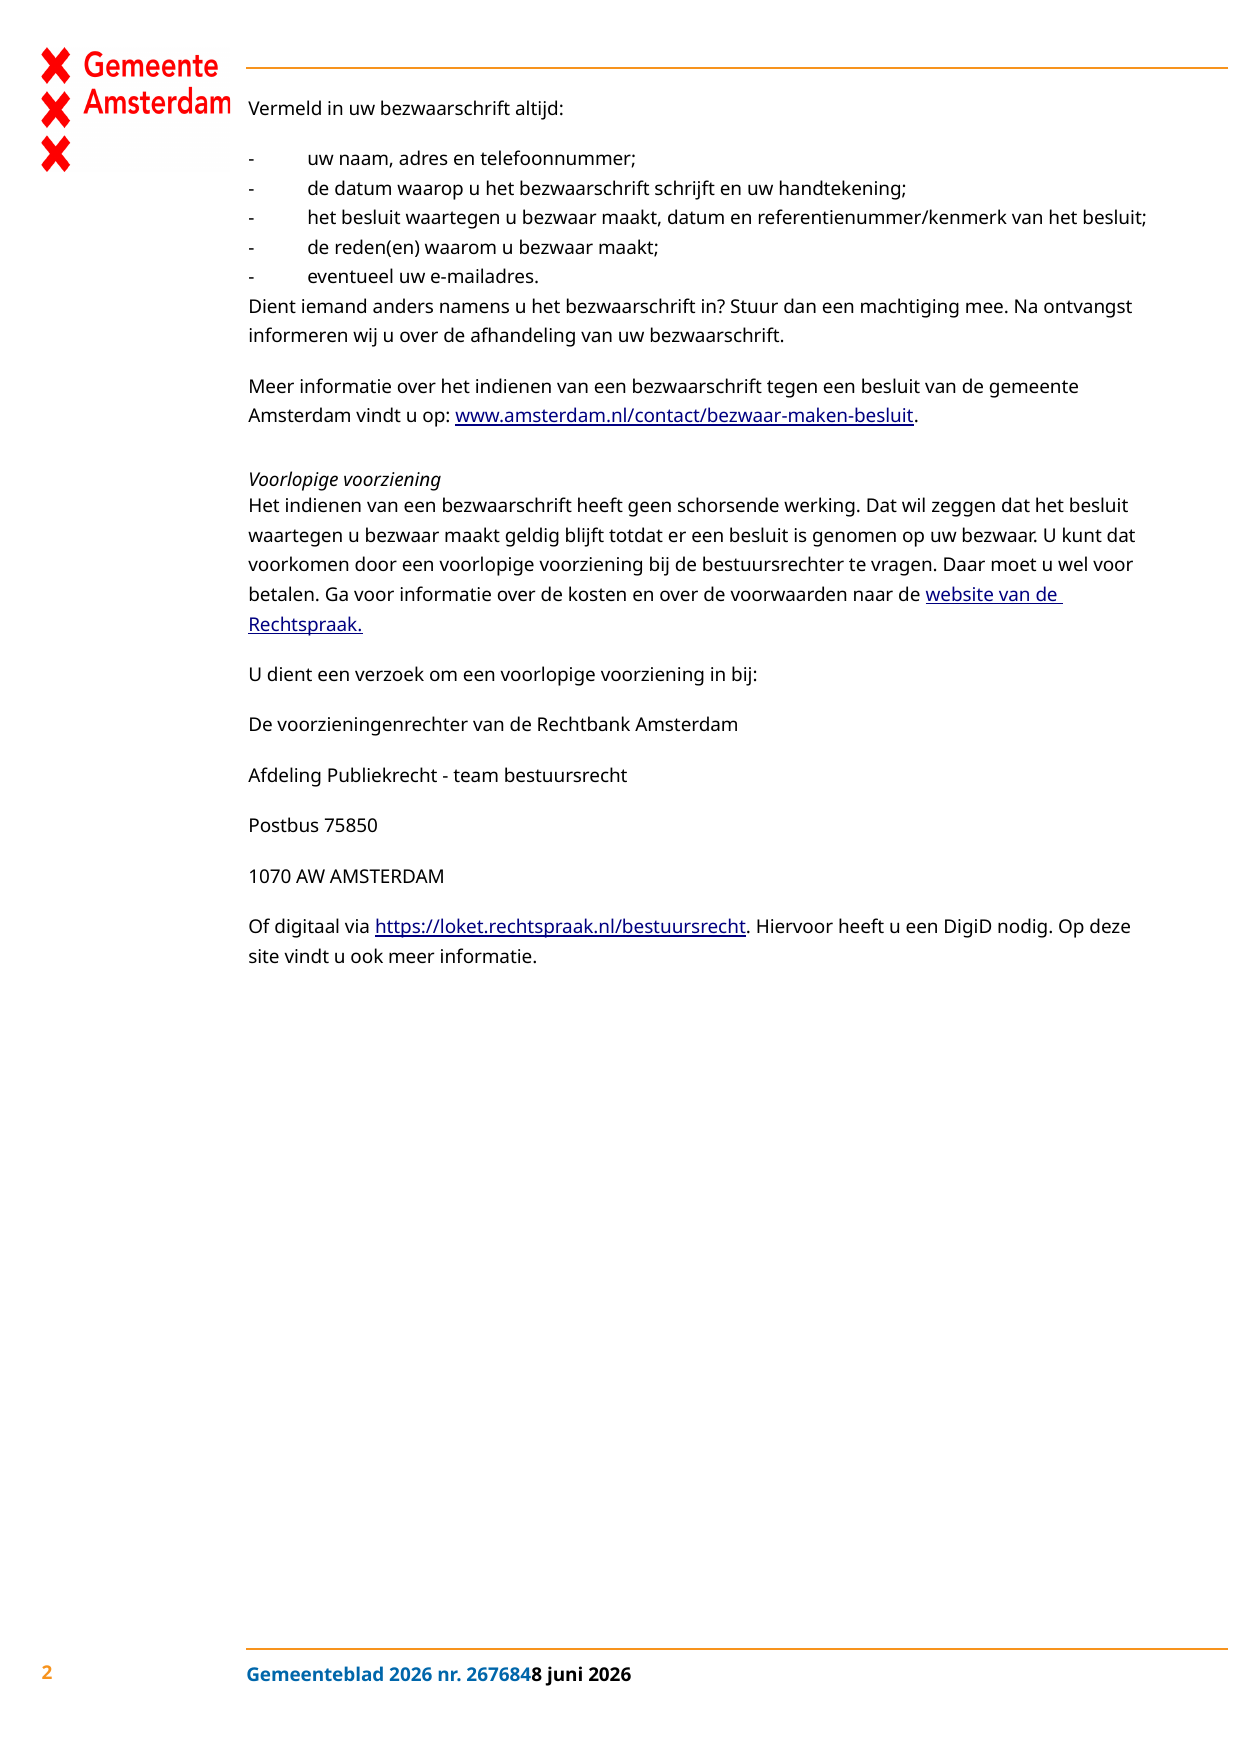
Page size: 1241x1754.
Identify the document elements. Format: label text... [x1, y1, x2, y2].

picture [41, 47, 231, 172]
text Postbus 75850 [248, 812, 1152, 838]
text De voorzieningenrechter van de Rechtbank Amsterdam [248, 712, 1152, 737]
text U dient een verzoek om een voorlopige voorziening in bij: [248, 661, 1152, 687]
list het besluit waartegen u bezwaar maakt, datum en referentienummer/kenmerk van het besluit; [248, 204, 1152, 230]
text Vermeld in uw bezwaarschrift altijd: [248, 95, 1152, 121]
text Dient iemand anders namens u het bezwaarschrift in? Stuur dan een machtiging mee. Na ontvangst informeren wij u over de afhandeling van uw bezwaarschrift. [248, 293, 1152, 348]
text Afdeling Publiekrecht - team bestuursrecht [248, 762, 1152, 788]
text Voorlopige voorziening [248, 467, 1152, 492]
text Of digitaal via https://loket.rechtspraak.nl/bestuursrecht. Hiervoor heeft u een DigiD nodig. Op deze site vindt u ook meer informatie. [248, 913, 1152, 968]
list de reden(en) waarom u bezwaar maakt; [248, 234, 1152, 260]
text Het indienen van een bezwaarschrift heeft geen schorsende werking. Dat wil zeggen dat het besluit waartegen u bezwaar maakt geldig blijft totdat er een besluit is genomen op uw bezwaar. U kunt dat voorkomen door een voorlopige voorziening bij de bestuursrechter te vragen. Daar moet u wel voor betalen. Ga voor informatie over de kosten en over de voorwaarden naar de website van de Rechtspraak. [248, 492, 1152, 636]
list de datum waarop u het bezwaarschrift schrijft en uw handtekening; [248, 175, 1152, 201]
list uw naam, adres en telefoonnummer; [248, 145, 1152, 171]
text Meer informatie over het indienen van een bezwaarschrift tegen een besluit van de gemeente Amsterdam vindt u op: www.amsterdam.nl/contact/bezwaar-maken-besluit. [248, 373, 1152, 428]
text 1070 AW AMSTERDAM [248, 863, 1152, 888]
list eventueel uw e-mailadres. [248, 263, 1152, 289]
